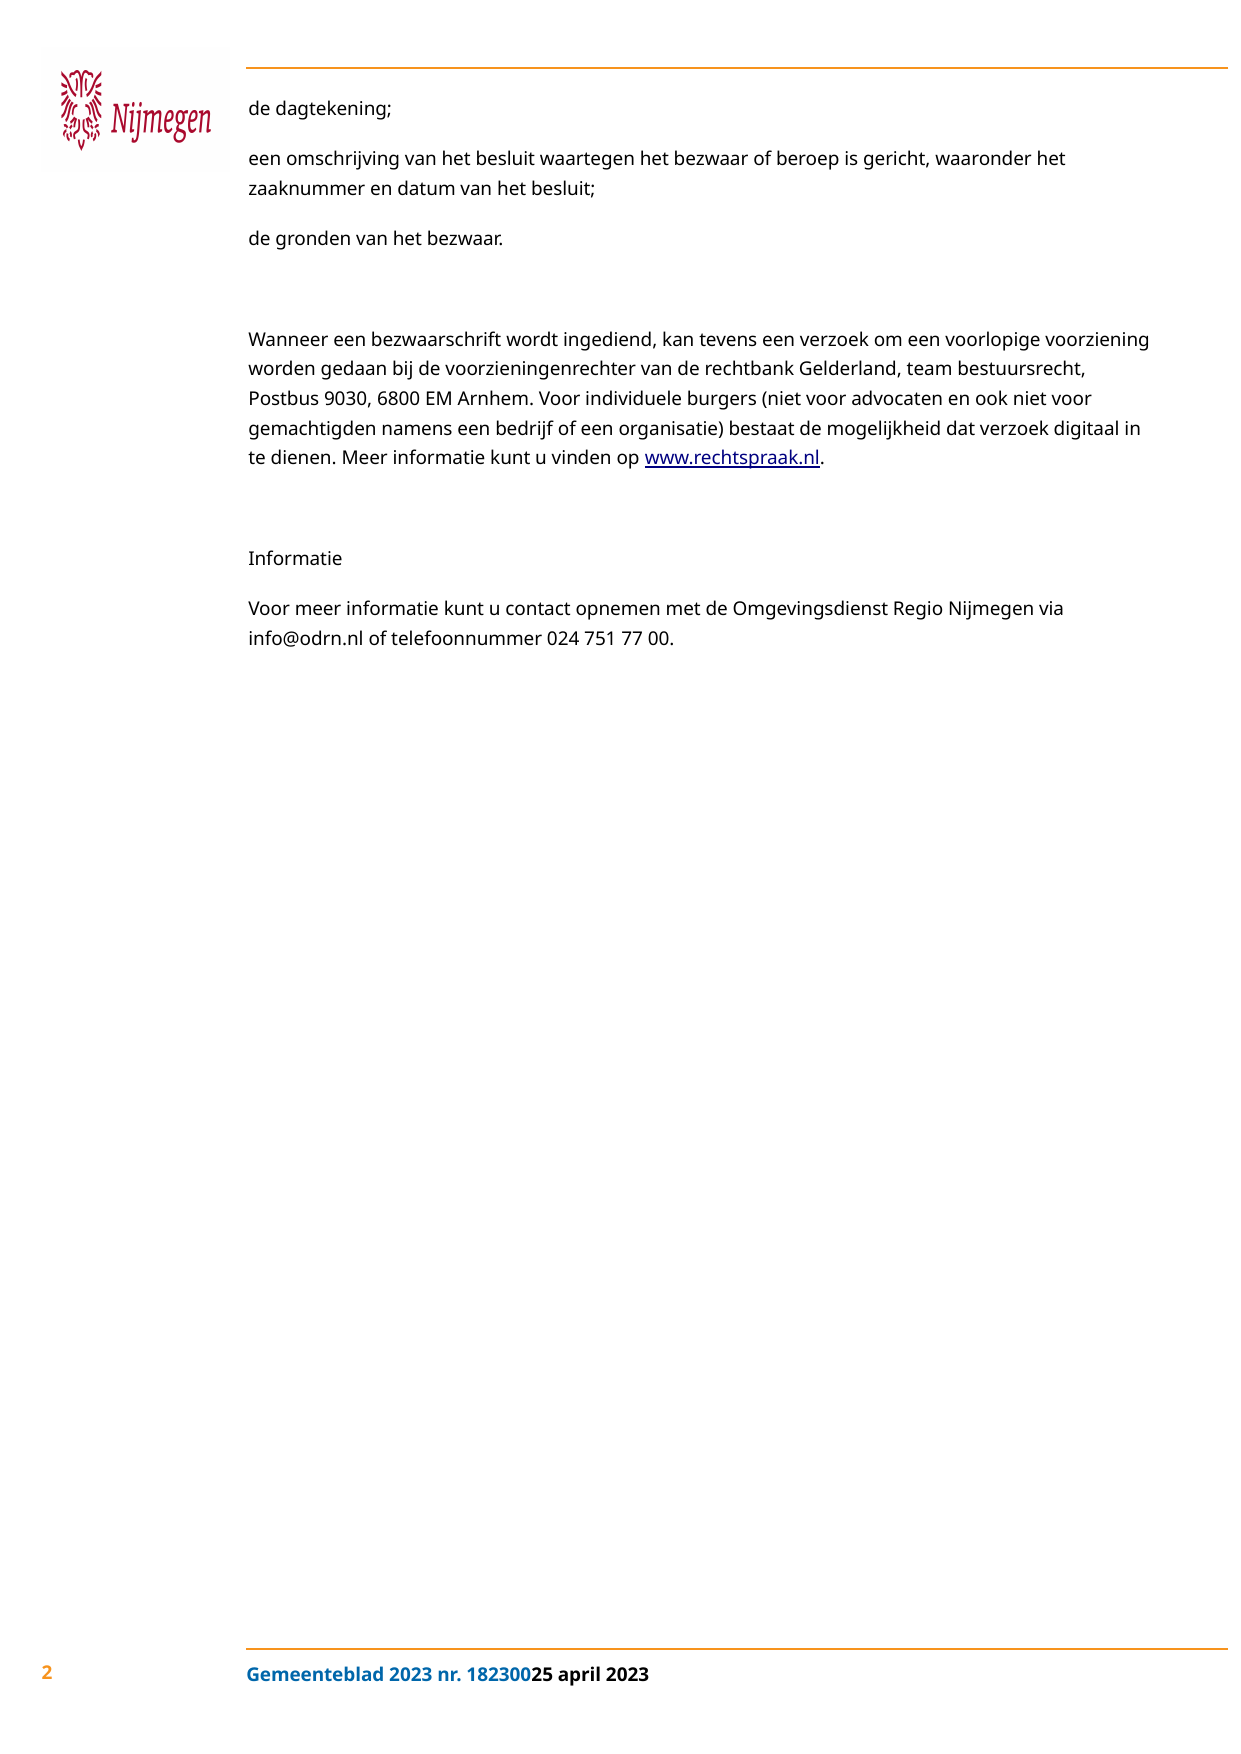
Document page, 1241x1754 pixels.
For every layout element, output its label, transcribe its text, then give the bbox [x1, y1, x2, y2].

picture [41, 47, 231, 172]
text de dagtekening; [248, 95, 1152, 121]
text Voor meer informatie kunt u contact opnemen met de Omgevingsdienst Regio Nijmegen via info@odrn.nl of telefoonnummer 024 751 77 00. [248, 596, 1152, 651]
text een omschrijving van het besluit waartegen het bezwaar of beroep is gericht, waaronder het zaaknummer en datum van het besluit; [248, 145, 1152, 201]
text de gronden van het bezwaar. [248, 225, 1152, 251]
text Informatie [248, 545, 1152, 571]
text Wanneer een bezwaarschrift wordt ingediend, kan tevens een verzoek om een voorlopige voorziening worden gedaan bij de voorzieningenrechter van de rechtbank Gelderland, team bestuursrecht, Postbus 9030, 6800 EM Arnhem. Voor individuele burgers (niet voor advocaten en ook niet voor gemachtigden namens een bedrijf of een organisatie) bestaat de mogelijkheid dat verzoek digitaal in te dienen. Meer informatie kunt u vinden op www.rechtspraak.nl. [248, 326, 1152, 470]
